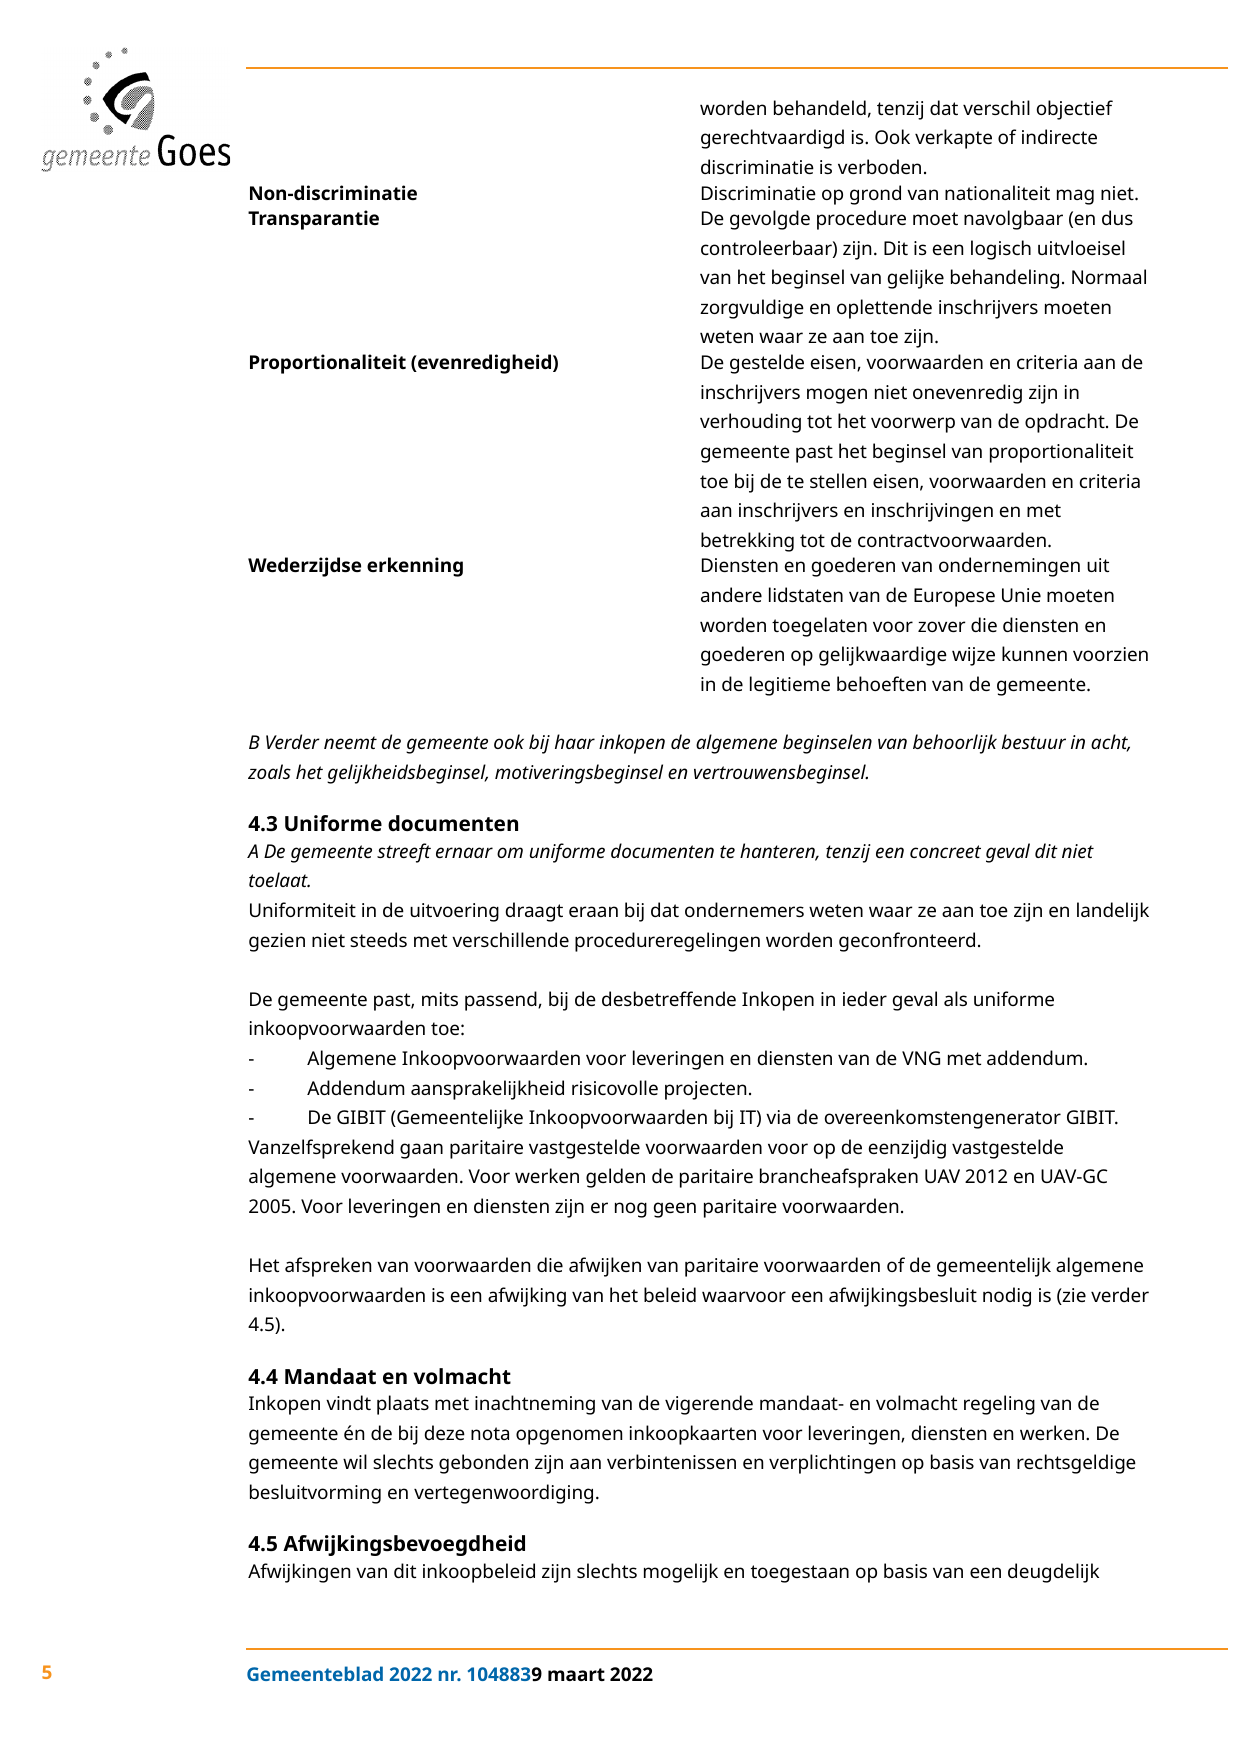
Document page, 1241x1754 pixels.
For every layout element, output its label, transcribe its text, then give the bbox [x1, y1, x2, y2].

text 4.4 Mandaat en volmacht [248, 1362, 1152, 1390]
list Algemene Inkoopvoorwaarden voor leveringen en diensten van de VNG met addendum. [248, 1045, 1152, 1071]
text 4.3 Uniforme documenten [248, 809, 1152, 838]
table_cell De gestelde eisen, voorwaarden en criteria aan de inschrijvers mogen niet onevenredig zijn in verhouding tot het voorwerp van de opdracht. De gemeente past het beginsel van proportionaliteit toe bij de te stellen eisen, voorwaarden en criteria aan inschrijvers en inschrijvingen en met betrekking tot de contractvoorwaarden. [700, 350, 1152, 553]
table_cell Proportionaliteit (evenredigheid) [248, 350, 700, 553]
text A De gemeente streeft ernaar om uniforme documenten te hanteren, tenzij een concreet geval dit niet toelaat. [248, 838, 1152, 893]
text Afwijkingen van dit inkoopbeleid zijn slechts mogelijk en toegestaan op basis van een deugdelijk [248, 1558, 1152, 1583]
table_cell Non-discriminatie [248, 180, 700, 205]
text B Verder neemt de gemeente ook bij haar inkopen de algemene beginselen van behoorlijk bestuur in acht, zoals het gelijkheidsbeginsel, motiveringsbeginsel en vertrouwensbeginsel. [248, 729, 1152, 785]
table_cell Transparantie [248, 205, 700, 349]
table_header [248, 95, 700, 180]
table_cell Discriminatie op grond van nationaliteit mag niet. [700, 180, 1152, 205]
table_cell De gevolgde procedure moet navolgbaar (en dus controleerbaar) zijn. Dit is een logisch uitvloeisel van het beginsel van gelijke behandeling. Normaal zorgvuldige en oplettende inschrijvers moeten weten waar ze aan toe zijn. [700, 205, 1152, 349]
text Uniformiteit in de uitvoering draagt eraan bij dat ondernemers weten waar ze aan toe zijn en landelijk gezien niet steeds met verschillende procedureregelingen worden geconfronteerd. [248, 897, 1152, 952]
text 4.5 Afwijkingsbevoegdheid [248, 1529, 1152, 1558]
text Inkopen vindt plaats met inachtneming van de vigerende mandaat- en volmacht regeling van de gemeente én de bij deze nota opgenomen inkoopkaarten voor leveringen, diensten en werken. De gemeente wil slechts gebonden zijn aan verbintenissen en verplichtingen op basis van rechtsgeldige besluitvorming en vertegenwoordiging. [248, 1390, 1152, 1505]
text Het afspreken van voorwaarden die afwijken van paritaire voorwaarden of de gemeentelijk algemene inkoopvoorwaarden is een afwijking van het beleid waarvoor een afwijkingsbesluit nodig is (zie verder 4.5). [248, 1252, 1152, 1337]
table_header worden behandeld, tenzij dat verschil objectief gerechtvaardigd is. Ook verkapte of indirecte discriminatie is verboden. [700, 95, 1152, 180]
picture [41, 47, 231, 172]
list De GIBIT (Gemeentelijke Inkoopvoorwaarden bij IT) via de overeenkomstengenerator GIBIT. [248, 1104, 1152, 1130]
text De gemeente past, mits passend, bij de desbetreffende Inkopen in ieder geval als uniforme inkoopvoorwaarden toe: [248, 986, 1152, 1041]
table_cell Diensten en goederen van ondernemingen uit andere lidstaten van de Europese Unie moeten worden toegelaten voor zover die diensten en goederen op gelijkwaardige wijze kunnen voorzien in de legitieme behoeften van de gemeente. [700, 553, 1152, 697]
list Addendum aansprakelijkheid risicovolle projecten. [248, 1075, 1152, 1100]
table_cell Wederzijdse erkenning [248, 553, 700, 697]
text Vanzelfsprekend gaan paritaire vastgestelde voorwaarden voor op de eenzijdig vastgestelde algemene voorwaarden. Voor werken gelden de paritaire brancheafspraken UAV 2012 en UAV-GC 2005. Voor leveringen en diensten zijn er nog geen paritaire voorwaarden. [248, 1134, 1152, 1219]
